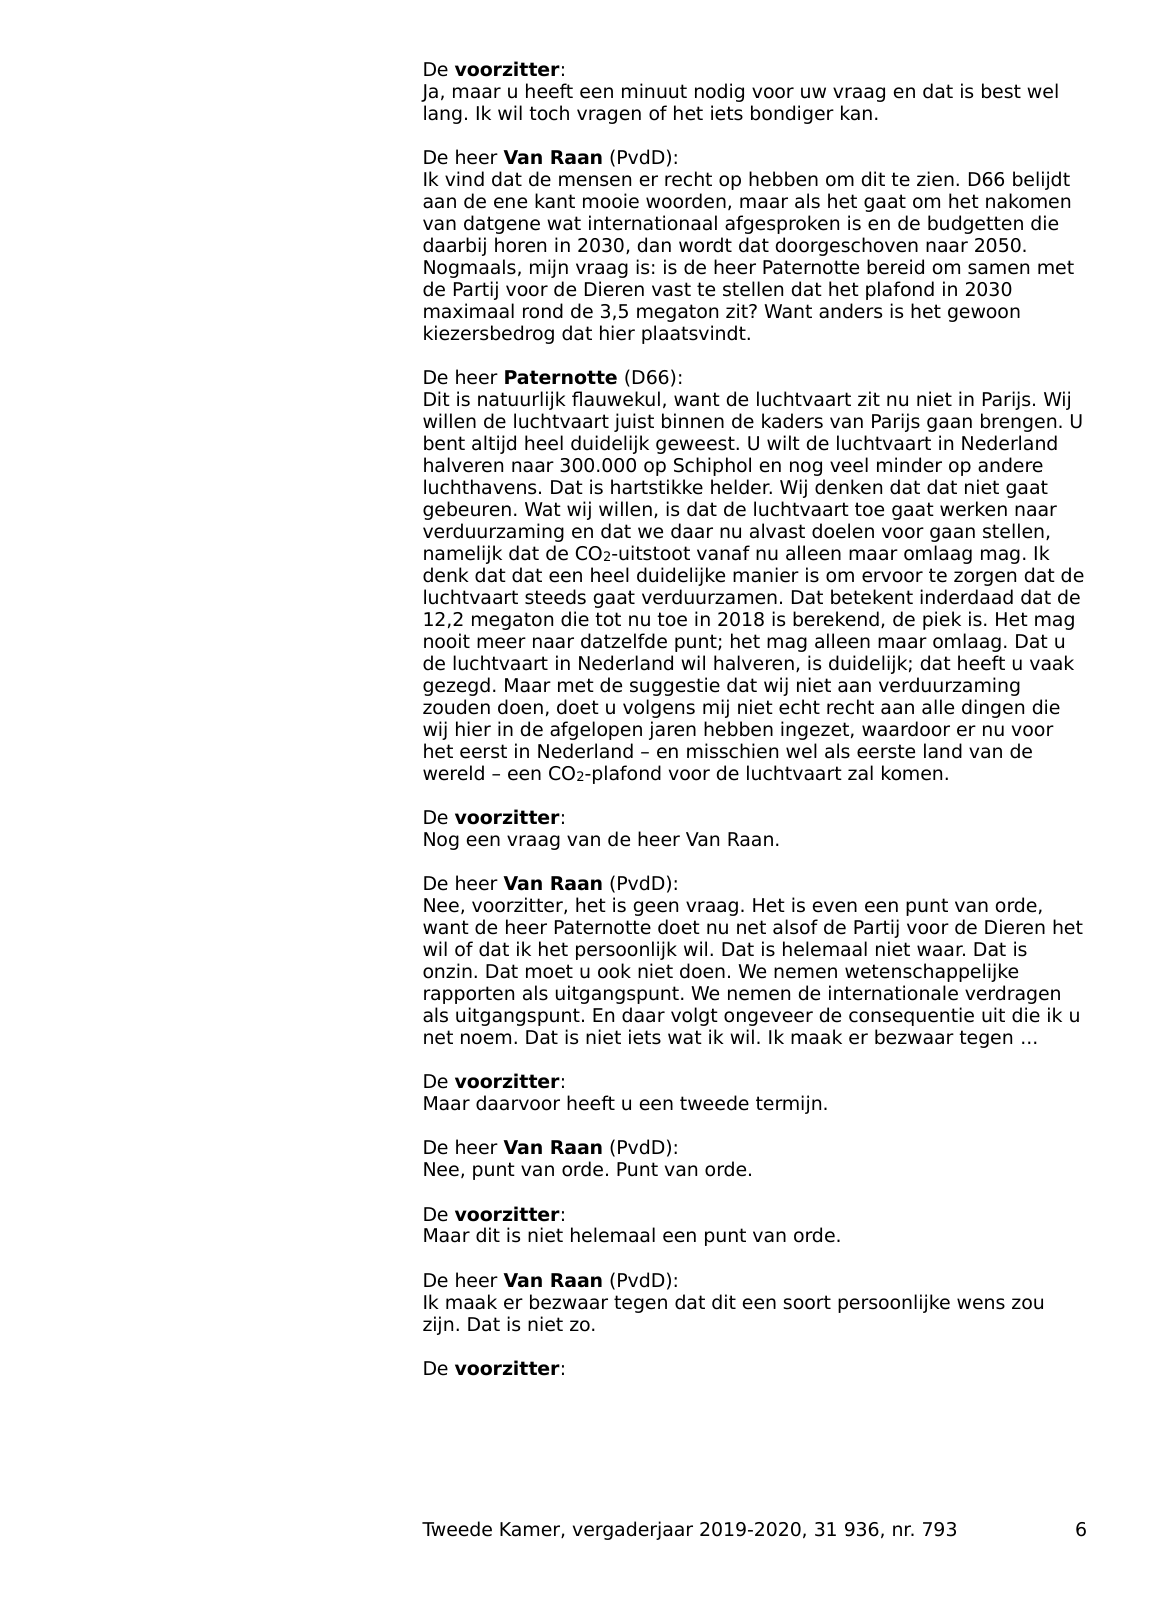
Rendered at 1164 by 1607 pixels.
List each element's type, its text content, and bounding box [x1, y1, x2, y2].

text Nee, punt van orde. Punt van orde. [422, 1159, 1087, 1181]
text Ja, maar u heeft een minuut nodig voor uw vraag en dat is best wel lang. Ik wil toch vragen of het iets bondiger kan. [422, 81, 1087, 125]
text De heer Van Raan (PvdD): [422, 1137, 1087, 1159]
text Dit is natuurlijk flauwekul, want de luchtvaart zit nu niet in Parijs. Wij willen de luchtvaart juist binnen de kaders van Parijs gaan brengen. U bent altijd heel duidelijk geweest. U wilt de luchtvaart in Nederland halveren naar 300.000 op Schiphol en nog veel minder op andere luchthavens. Dat is hartstikke helder. Wij denken dat dat niet gaat gebeuren. Wat wij willen, is dat de luchtvaart toe gaat werken naar verduurzaming en dat we daar nu alvast doelen voor gaan stellen, namelijk dat de CO2-uitstoot vanaf nu alleen maar omlaag mag. Ik denk dat dat een heel duidelijke manier is om ervoor te zorgen dat de luchtvaart steeds gaat verduurzamen. Dat betekent inderdaad dat de 12,2 megaton die tot nu toe in 2018 is berekend, de piek is. Het mag nooit meer naar datzelfde punt; het mag alleen maar omlaag. Dat u de luchtvaart in Nederland wil halveren, is duidelijk; dat heeft u vaak gezegd. Maar met de suggestie dat wij niet aan verduurzaming zouden doen, doet u volgens mij niet echt recht aan alle dingen die wij hier in de afgelopen jaren hebben ingezet, waardoor er nu voor het eerst in Nederland – en misschien wel als eerste land van de wereld – een CO2-plafond voor de luchtvaart zal komen. [422, 389, 1087, 785]
text Maar daarvoor heeft u een tweede termijn. [422, 1093, 1087, 1115]
text Nee, voorzitter, het is geen vraag. Het is even een punt van orde, want de heer Paternotte doet nu net alsof de Partij voor de Dieren het wil of dat ik het persoonlijk wil. Dat is helemaal niet waar. Dat is onzin. Dat moet u ook niet doen. We nemen wetenschappelijke rapporten als uitgangspunt. We nemen de internationale verdragen als uitgangspunt. En daar volgt ongeveer de consequentie uit die ik u net noem. Dat is niet iets wat ik wil. Ik maak er bezwaar tegen ... [422, 895, 1087, 1049]
text Ik vind dat de mensen er recht op hebben om dit te zien. D66 belijdt aan de ene kant mooie woorden, maar als het gaat om het nakomen van datgene wat internationaal afgesproken is en de budgetten die daarbij horen in 2030, dan wordt dat doorgeschoven naar 2050. Nogmaals, mijn vraag is: is de heer Paternotte bereid om samen met de Partij voor de Dieren vast te stellen dat het plafond in 2030 maximaal rond de 3,5 megaton zit? Want anders is het gewoon kiezersbedrog dat hier plaatsvindt. [422, 169, 1087, 345]
text Ik maak er bezwaar tegen dat dit een soort persoonlijke wens zou zijn. Dat is niet zo. [422, 1292, 1087, 1336]
text Maar dit is niet helemaal een punt van orde. [422, 1225, 1087, 1247]
text De heer Van Raan (PvdD): [422, 147, 1087, 169]
text De heer Van Raan (PvdD): [422, 1269, 1087, 1292]
text Nog een vraag van de heer Van Raan. [422, 829, 1087, 851]
text De voorzitter: [422, 1071, 1087, 1093]
text De heer Paternotte (D66): [422, 367, 1087, 389]
text De voorzitter: [422, 1203, 1087, 1225]
text De voorzitter: [422, 1358, 1087, 1380]
text De voorzitter: [422, 59, 1087, 81]
text De heer Van Raan (PvdD): [422, 873, 1087, 895]
text De voorzitter: [422, 807, 1087, 829]
